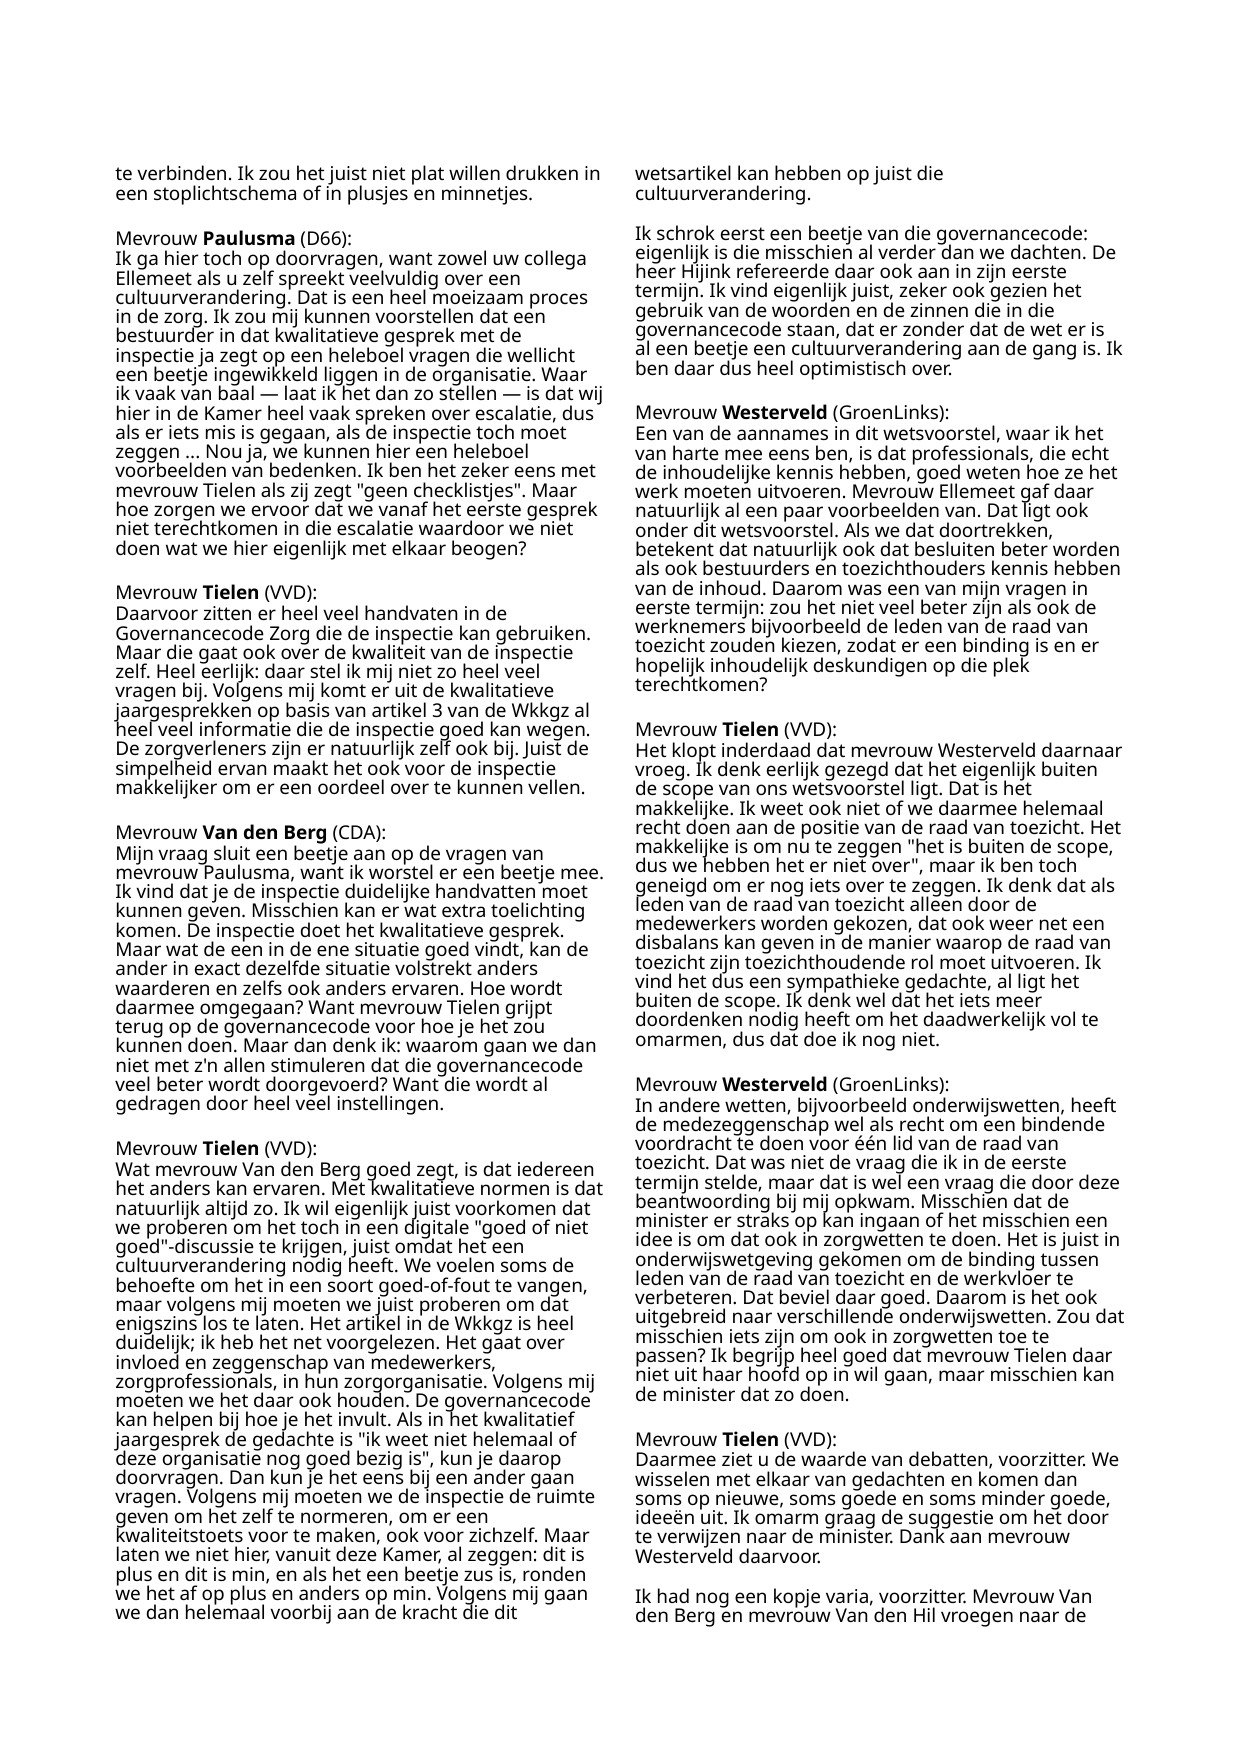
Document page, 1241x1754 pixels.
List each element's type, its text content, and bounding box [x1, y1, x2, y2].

text Mevrouw Tielen (VVD): [115, 1135, 605, 1161]
text Ik ga hier toch op doorvragen, want zowel uw collega Ellemeet als u zelf spreekt veelvuldig over een cultuurverandering. Dat is een heel moeizaam proces in de zorg. Ik zou mij kunnen voorstellen dat een bestuurder in dat kwalitatieve gesprek met de inspectie ja zegt op een heleboel vragen die wellicht een beetje ingewikkeld liggen in de organisatie. Waar ik vaak van baal — laat ik het dan zo stellen — is dat wij hier in de Kamer heel vaak spreken over escalatie, dus als er iets mis is gegaan, als de inspectie toch moet zeggen ... Nou ja, we kunnen hier een heleboel voorbeelden van bedenken. Ik ben het zeker eens met mevrouw Tielen als zij zegt "geen checklistjes". Maar hoe zorgen we ervoor dat we vanaf het eerste gesprek niet terechtkomen in die escalatie waardoor we niet doen wat we hier eigenlijk met elkaar beogen? [115, 250, 605, 559]
text Een van de aannames in dit wetsvoorstel, waar ik het van harte mee eens ben, is dat professionals, die echt de inhoudelijke kennis hebben, goed weten hoe ze het werk moeten uitvoeren. Mevrouw Ellemeet gaf daar natuurlijk al een paar voorbeelden van. Dat ligt ook onder dit wetsvoorstel. Als we dat doortrekken, betekent dat natuurlijk ook dat besluiten beter worden als ook bestuurders en toezichthouders kennis hebben van de inhoud. Daarom was een van mijn vragen in eerste termijn: zou het niet veel beter zijn als ook de werknemers bijvoorbeeld de leden van de raad van toezicht zouden kiezen, zodat er een binding is en er hopelijk inhoudelijk deskundigen op die plek terechtkomen? [635, 425, 1125, 695]
text Daarmee ziet u de waarde van debatten, voorzitter. We wisselen met elkaar van gedachten en komen dan soms op nieuwe, soms goede en soms minder goede, ideeën uit. Ik omarm graag de suggestie om het door te verwijzen naar de minister. Dank aan mevrouw Westerveld daarvoor. [635, 1451, 1125, 1567]
text Mevrouw Tielen (VVD): [635, 716, 1125, 742]
text Het klopt inderdaad dat mevrouw Westerveld daarnaar vroeg. Ik denk eerlijk gezegd dat het eigenlijk buiten de scope van ons wetsvoorstel ligt. Dat is het makkelijke. Ik weet ook niet of we daarmee helemaal recht doen aan de positie van de raad van toezicht. Het makkelijke is om nu te zeggen "het is buiten de scope, dus we hebben het er niet over", maar ik ben toch geneigd om er nog iets over te zeggen. Ik denk dat als leden van de raad van toezicht alleen door de medewerkers worden gekozen, dat ook weer net een disbalans kan geven in de manier waarop de raad van toezicht zijn toezichthoudende rol moet uitvoeren. Ik vind het dus een sympathieke gedachte, al ligt het buiten de scope. Ik denk wel dat het iets meer doordenken nodig heeft om het daadwerkelijk vol te omarmen, dus dat doe ik nog niet. [635, 742, 1125, 1050]
text Mevrouw Tielen (VVD): [115, 579, 605, 605]
text Ik had nog een kopje varia, voorzitter. Mevrouw Van den Berg en mevrouw Van den Hil vroegen naar de [635, 1588, 1125, 1626]
text Wat mevrouw Van den Berg goed zegt, is dat iedereen het anders kan ervaren. Met kwalitatieve normen is dat natuurlijk altijd zo. Ik wil eigenlijk juist voorkomen dat we proberen om het toch in een digitale "goed of niet goed"-discussie te krijgen, juist omdat het een cultuurverandering nodig heeft. We voelen soms de behoefte om het in een soort goed-of-fout te vangen, maar volgens mij moeten we juist proberen om dat enigszins los te laten. Het artikel in de Wkkgz is heel duidelijk; ik heb het net voorgelezen. Het gaat over invloed en zeggenschap van medewerkers, zorgprofessionals, in hun zorgorganisatie. Volgens mij moeten we het daar ook houden. De governancecode kan helpen bij hoe je het invult. Als in het kwalitatief jaargesprek de gedachte is "ik weet niet helemaal of deze organisatie nog goed bezig is", kun je daarop doorvragen. Dan kun je het eens bij een ander gaan vragen. Volgens mij moeten we de inspectie de ruimte geven om het zelf te normeren, om er een kwaliteitstoets voor te maken, ook voor zichzelf. Maar laten we niet hier, vanuit deze Kamer, al zeggen: dit is plus en dit is min, en als het een beetje zus is, ronden we het af op plus en anders op min. Volgens mij gaan we dan helemaal voorbij aan de kracht die dit [115, 1161, 605, 1623]
text Mevrouw Tielen (VVD): [635, 1426, 1125, 1451]
text In andere wetten, bijvoorbeeld onderwijswetten, heeft de medezeggenschap wel als recht om een bindende voordracht te doen voor één lid van de raad van toezicht. Dat was niet de vraag die ik in de eerste termijn stelde, maar dat is wel een vraag die door deze beantwoording bij mij opkwam. Misschien dat de minister er straks op kan ingaan of het misschien een idee is om dat ook in zorgwetten te doen. Het is juist in onderwijswetgeving gekomen om de binding tussen leden van de raad van toezicht en de werkvloer te verbeteren. Dat beviel daar goed. Daarom is het ook uitgebreid naar verschillende onderwijswetten. Zou dat misschien iets zijn om ook in zorgwetten toe te passen? Ik begrijp heel goed dat mevrouw Tielen daar niet uit haar hoofd op in wil gaan, maar misschien kan de minister dat zo doen. [635, 1097, 1125, 1405]
text Mijn vraag sluit een beetje aan op de vragen van mevrouw Paulusma, want ik worstel er een beetje mee. Ik vind dat je de inspectie duidelijke handvatten moet kunnen geven. Misschien kan er wat extra toelichting komen. De inspectie doet het kwalitatieve gesprek. Maar wat de een in de ene situatie goed vindt, kan de ander in exact dezelfde situatie volstrekt anders waarderen en zelfs ook anders ervaren. Hoe wordt daarmee omgegaan? Want mevrouw Tielen grijpt terug op de governancecode voor hoe je het zou kunnen doen. Maar dan denk ik: waarom gaan we dan niet met z'n allen stimuleren dat die governancecode veel beter wordt doorgevoerd? Want die wordt al gedragen door heel veel instellingen. [115, 844, 605, 1114]
text te verbinden. Ik zou het juist niet plat willen drukken in een stoplichtschema of in plusjes en minnetjes. [115, 165, 605, 204]
text Daarvoor zitten er heel veel handvaten in de Governancecode Zorg die de inspectie kan gebruiken. Maar die gaat ook over de kwaliteit van de inspectie zelf. Heel eerlijk: daar stel ik mij niet zo heel veel vragen bij. Volgens mij komt er uit de kwalitatieve jaargesprekken op basis van artikel 3 van de Wkkgz al heel veel informatie die de inspectie goed kan wegen. De zorgverleners zijn er natuurlijk zelf ook bij. Juist de simpelheid ervan maakt het ook voor de inspectie makkelijker om er een oordeel over te kunnen vellen. [115, 605, 605, 798]
text wetsartikel kan hebben op juist die cultuurverandering. [635, 165, 1125, 204]
text Mevrouw Paulusma (D66): [115, 225, 605, 250]
text Mevrouw Westerveld (GroenLinks): [635, 1071, 1125, 1097]
text Ik schrok eerst een beetje van die governancecode: eigenlijk is die misschien al verder dan we dachten. De heer Hijink refereerde daar ook aan in zijn eerste termijn. Ik vind eigenlijk juist, zeker ook gezien het gebruik van de woorden en de zinnen die in die governancecode staan, dat er zonder dat de wet er is al een beetje een cultuurverandering aan de gang is. Ik ben daar dus heel optimistisch over. [635, 224, 1125, 379]
text Mevrouw Westerveld (GroenLinks): [635, 399, 1125, 425]
text Mevrouw Van den Berg (CDA): [115, 819, 605, 844]
